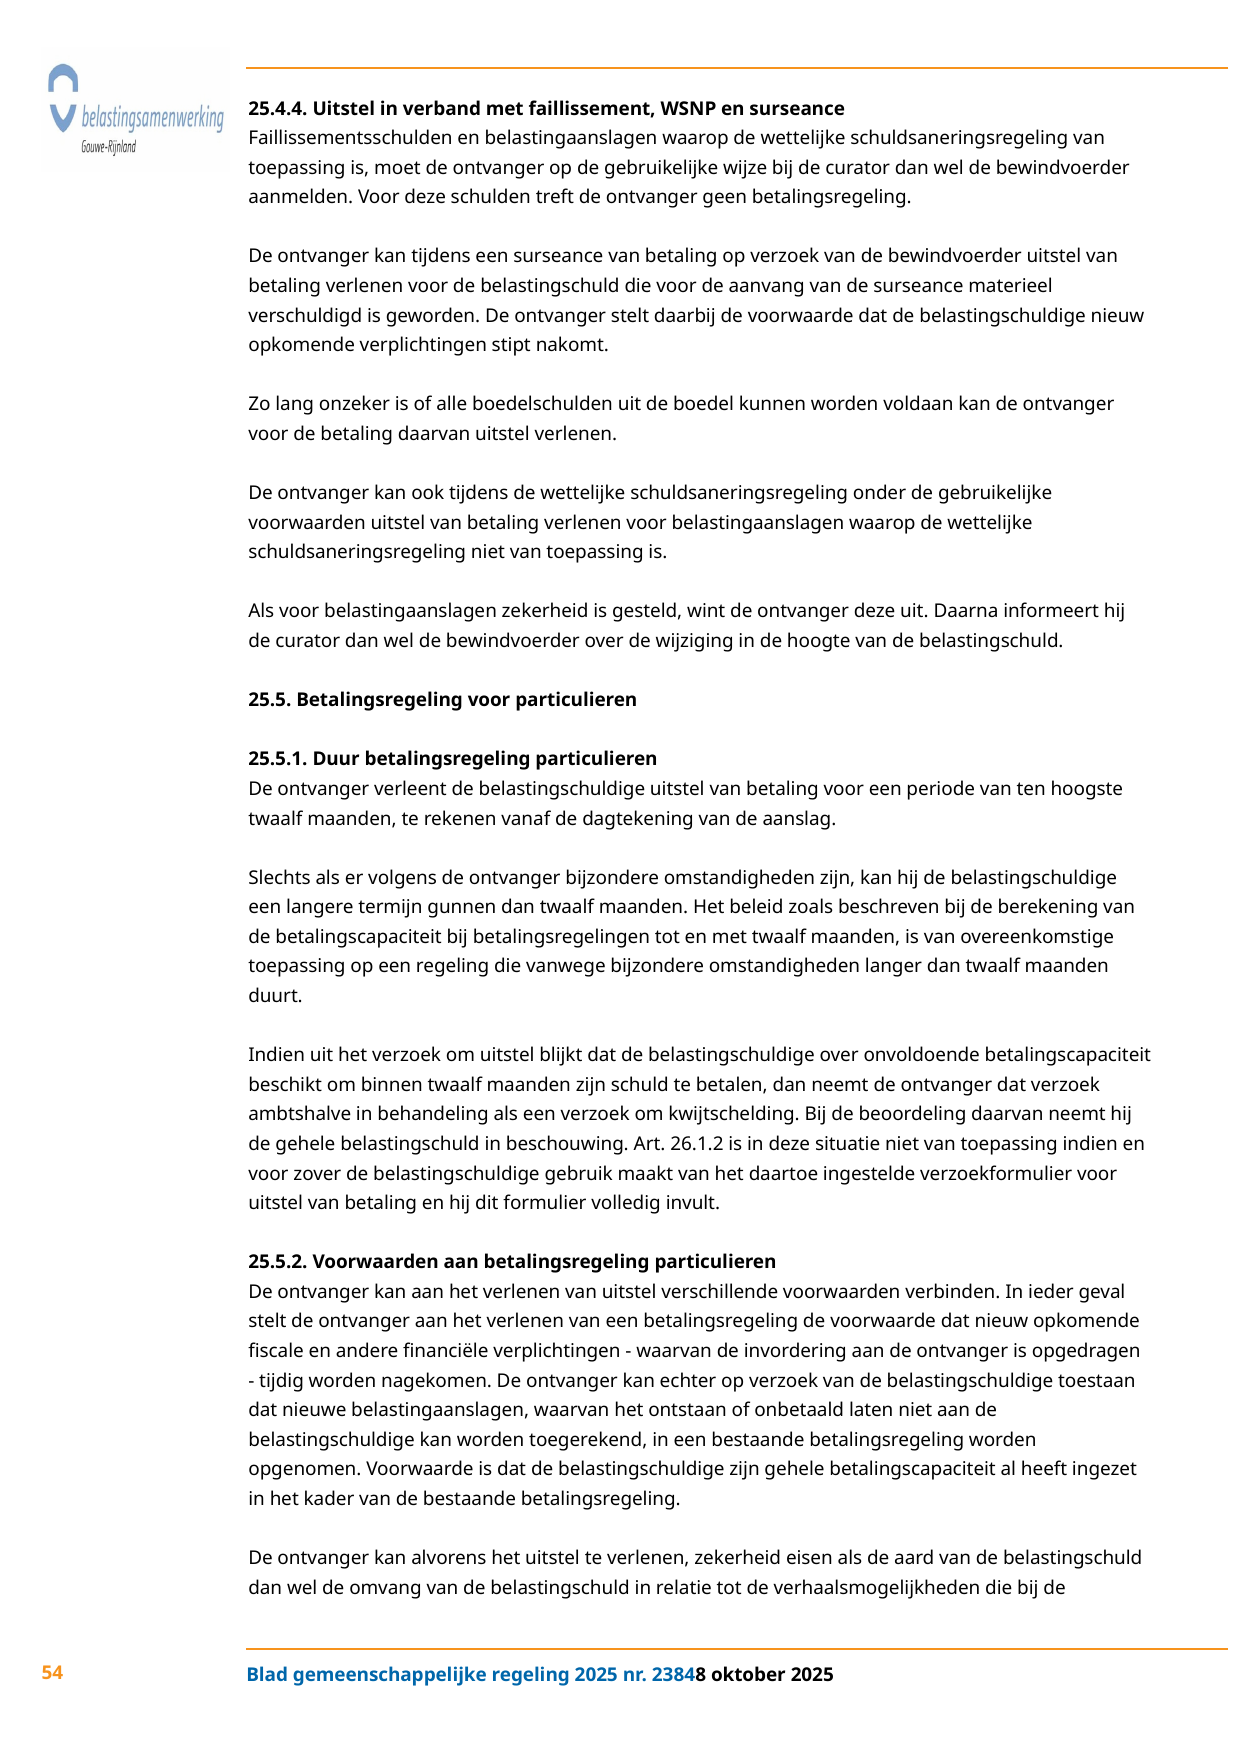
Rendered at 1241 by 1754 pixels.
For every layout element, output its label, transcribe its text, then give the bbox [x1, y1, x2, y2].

text De ontvanger verleent de belastingschuldige uitstel van betaling voor een periode van ten hoogste twaalf maanden, te rekenen vanaf de dagtekening van de aanslag. [248, 775, 1152, 831]
text Zo lang onzeker is of alle boedelschulden uit de boedel kunnen worden voldaan kan de ontvanger voor de betaling daarvan uitstel verlenen. [248, 391, 1152, 446]
text Indien uit het verzoek om uitstel blijkt dat de belastingschuldige over onvoldoende betalingscapaciteit beschikt om binnen twaalf maanden zijn schuld te betalen, dan neemt de ontvanger dat verzoek ambtshalve in behandeling als een verzoek om kwijtschelding. Bij de beoordeling daarvan neemt hij de gehele belastingschuld in beschouwing. Art. 26.1.2 is in deze situatie niet van toepassing indien en voor zover de belastingschuldige gebruik maakt van het daartoe ingestelde verzoekformulier voor uitstel van betaling en hij dit formulier volledig invult. [248, 1041, 1152, 1215]
text 25.5.2. Voorwaarden aan betalingsregeling particulieren [248, 1248, 1152, 1274]
picture [41, 47, 231, 172]
text Faillissementsschulden en belastingaanslagen waarop de wettelijke schuldsaneringsregeling van toepassing is, moet de ontvanger op de gebruikelijke wijze bij de curator dan wel de bewindvoerder aanmelden. Voor deze schulden treft de ontvanger geen betalingsregeling. [248, 124, 1152, 209]
text 25.5. Betalingsregeling voor particulieren [248, 686, 1152, 712]
text Als voor belastingaanslagen zekerheid is gesteld, wint de ontvanger deze uit. Daarna informeert hij de curator dan wel de bewindvoerder over de wijziging in de hoogte van de belastingschuld. [248, 598, 1152, 653]
text 25.4.4. Uitstel in verband met faillissement, WSNP en surseance [248, 95, 1152, 121]
text Slechts als er volgens de ontvanger bijzondere omstandigheden zijn, kan hij de belastingschuldige een langere termijn gunnen dan twaalf maanden. Het beleid zoals beschreven bij de berekening van de betalingscapaciteit bij betalingsregelingen tot en met twaalf maanden, is van overeenkomstige toepassing op een regeling die vanwege bijzondere omstandigheden langer dan twaalf maanden duurt. [248, 864, 1152, 1008]
text De ontvanger kan alvorens het uitstel te verlenen, zekerheid eisen als de aard van de belastingschuld dan wel de omvang van de belastingschuld in relatie tot de verhaalsmogelijkheden die bij de [248, 1544, 1152, 1600]
text De ontvanger kan tijdens een surseance van betaling op verzoek van de bewindvoerder uitstel van betaling verlenen voor de belastingschuld die voor de aanvang van de surseance materieel verschuldigd is geworden. De ontvanger stelt daarbij de voorwaarde dat de belastingschuldige nieuw opkomende verplichtingen stipt nakomt. [248, 243, 1152, 357]
text De ontvanger kan aan het verlenen van uitstel verschillende voorwaarden verbinden. In ieder geval stelt de ontvanger aan het verlenen van een betalingsregeling de voorwaarde dat nieuw opkomende fiscale en andere financiële verplichtingen - waarvan de invordering aan de ontvanger is opgedragen - tijdig worden nagekomen. De ontvanger kan echter op verzoek van de belastingschuldige toestaan dat nieuwe belastingaanslagen, waarvan het ontstaan of onbetaald laten niet aan de belastingschuldige kan worden toegerekend, in een bestaande betalingsregeling worden opgenomen. Voorwaarde is dat de belastingschuldige zijn gehele betalingscapaciteit al heeft ingezet in het kader van de bestaande betalingsregeling. [248, 1278, 1152, 1511]
text 25.5.1. Duur betalingsregeling particulieren [248, 746, 1152, 771]
text De ontvanger kan ook tijdens de wettelijke schuldsaneringsregeling onder de gebruikelijke voorwaarden uitstel van betaling verlenen voor belastingaanslagen waarop de wettelijke schuldsaneringsregeling niet van toepassing is. [248, 479, 1152, 564]
